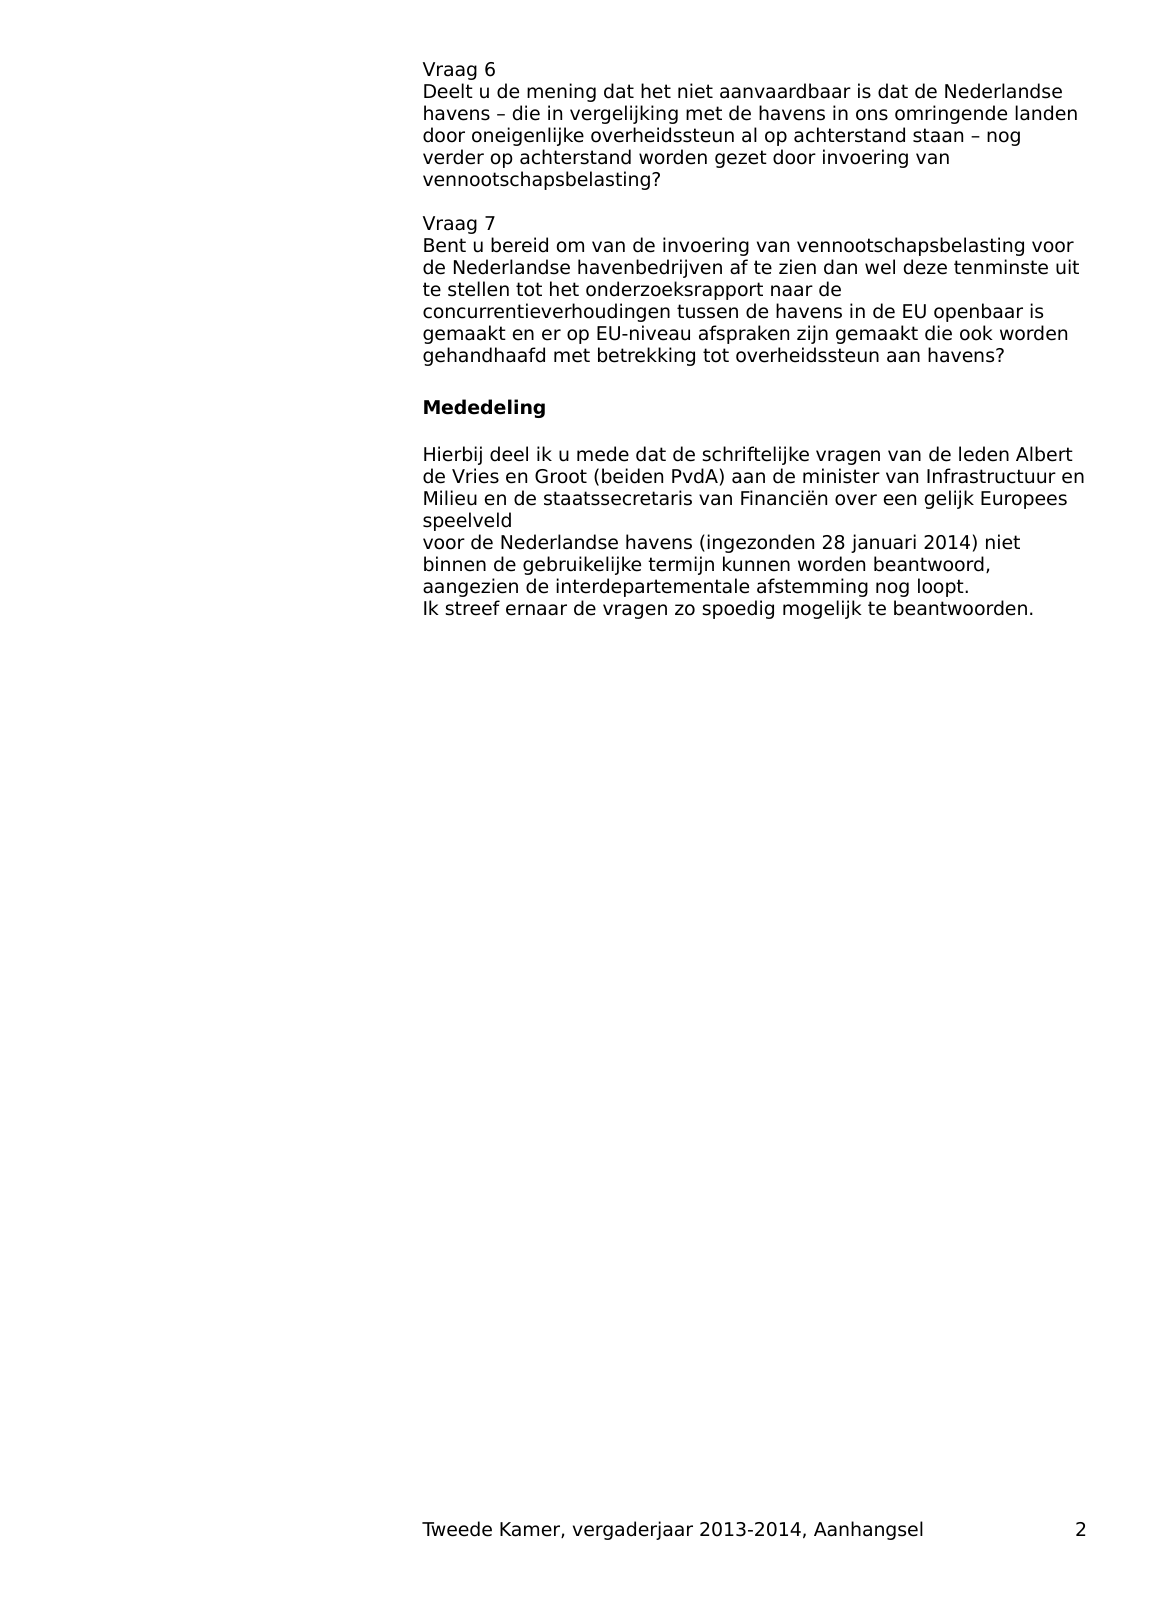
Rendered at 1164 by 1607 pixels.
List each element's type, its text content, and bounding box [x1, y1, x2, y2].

text Bent u bereid om van de invoering van vennootschapsbelasting voor de Nederlandse havenbedrijven af te zien dan wel deze tenminste uit te stellen tot het onderzoeksrapport naar de concurrentieverhoudingen tussen de havens in de EU openbaar is gemaakt en er op EU-niveau afspraken zijn gemaakt die ook worden gehandhaafd met betrekking tot overheidssteun aan havens? [422, 235, 1087, 367]
text Vraag 7 [422, 213, 1087, 235]
text Ik streef ernaar de vragen zo spoedig mogelijk te beantwoorden. [422, 598, 1087, 620]
text Vraag 6 [422, 59, 1087, 81]
text Hierbij deel ik u mede dat de schriftelijke vragen van de leden Albert de Vries en Groot (beiden PvdA) aan de minister van Infrastructuur en Milieu en de staatssecretaris van Financiën over een gelijk Europees speelveld [422, 444, 1087, 532]
text voor de Nederlandse havens (ingezonden 28 januari 2014) niet binnen de gebruikelijke termijn kunnen worden beantwoord, aangezien de interdepartementale afstemming nog loopt. [422, 532, 1087, 598]
subtitle Mededeling [422, 397, 1087, 419]
text Deelt u de mening dat het niet aanvaardbaar is dat de Nederlandse havens – die in vergelijking met de havens in ons omringende landen door oneigenlijke overheidssteun al op achterstand staan – nog verder op achterstand worden gezet door invoering van vennootschapsbelasting? [422, 81, 1087, 191]
